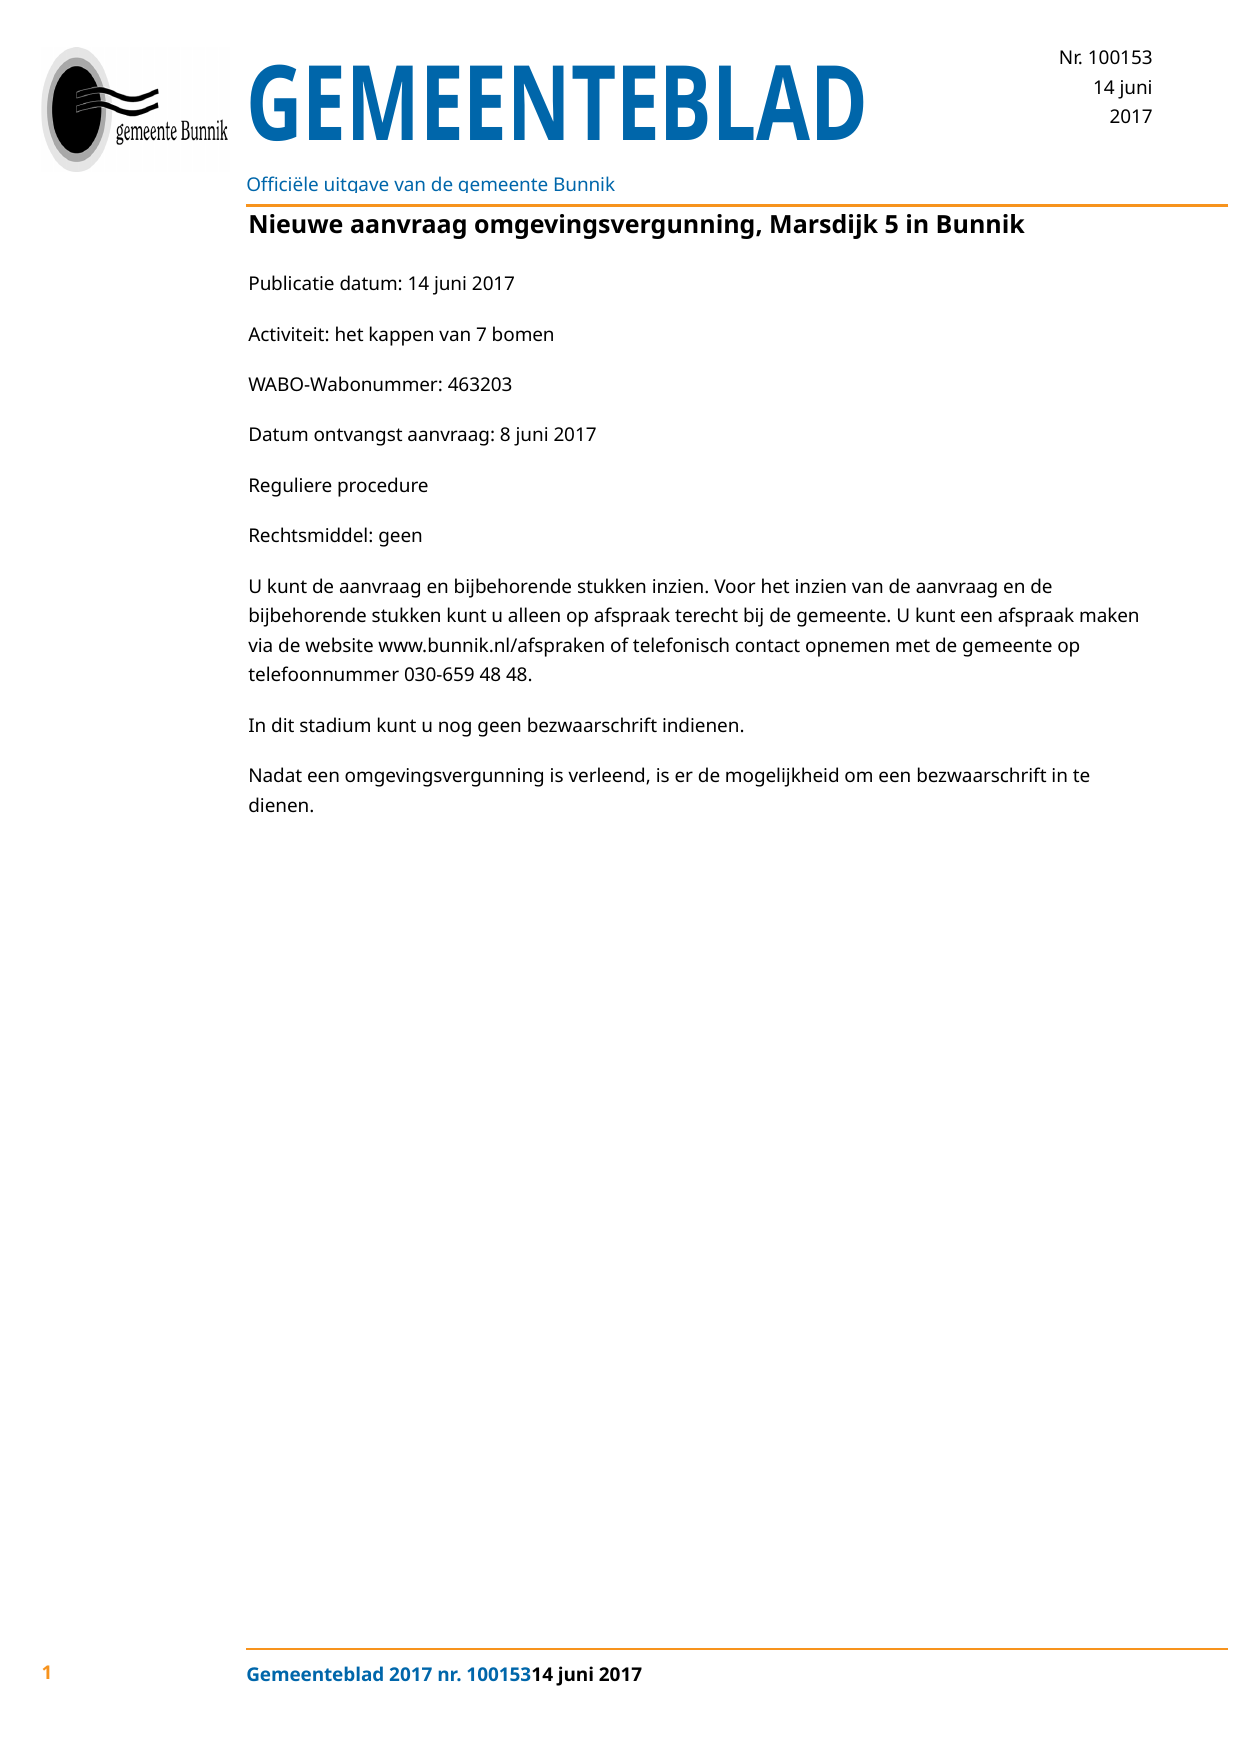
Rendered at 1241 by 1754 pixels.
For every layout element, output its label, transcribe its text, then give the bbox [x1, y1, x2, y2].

text Reguliere procedure [248, 472, 1152, 498]
picture [41, 47, 231, 172]
text Rechtsmiddel: geen [248, 522, 1152, 548]
text Datum ontvangst aanvraag: 8 juni 2017 [248, 422, 1152, 447]
text U kunt de aanvraag en bijbehorende stukken inzien. Voor het inzien van de aanvraag en de bijbehorende stukken kunt u alleen op afspraak terecht bij de gemeente. U kunt een afspraak maken via de website www.bunnik.nl/afspraken of telefonisch contact opnemen met de gemeente op telefoonnummer 030-659 48 48. [248, 573, 1152, 687]
text Publicatie datum: 14 juni 2017 [248, 270, 1152, 296]
text WABO-Wabonummer: 463203 [248, 371, 1152, 397]
text Activiteit: het kappen van 7 bomen [248, 321, 1152, 346]
text Nadat een omgevingsvergunning is verleend, is er de mogelijkheid om een bezwaarschrift in te dienen. [248, 762, 1152, 818]
text Nieuwe aanvraag omgevingsvergunning, Marsdijk 5 in Bunnik [248, 207, 1152, 241]
text In dit stadium kunt u nog geen bezwaarschrift indienen. [248, 712, 1152, 738]
